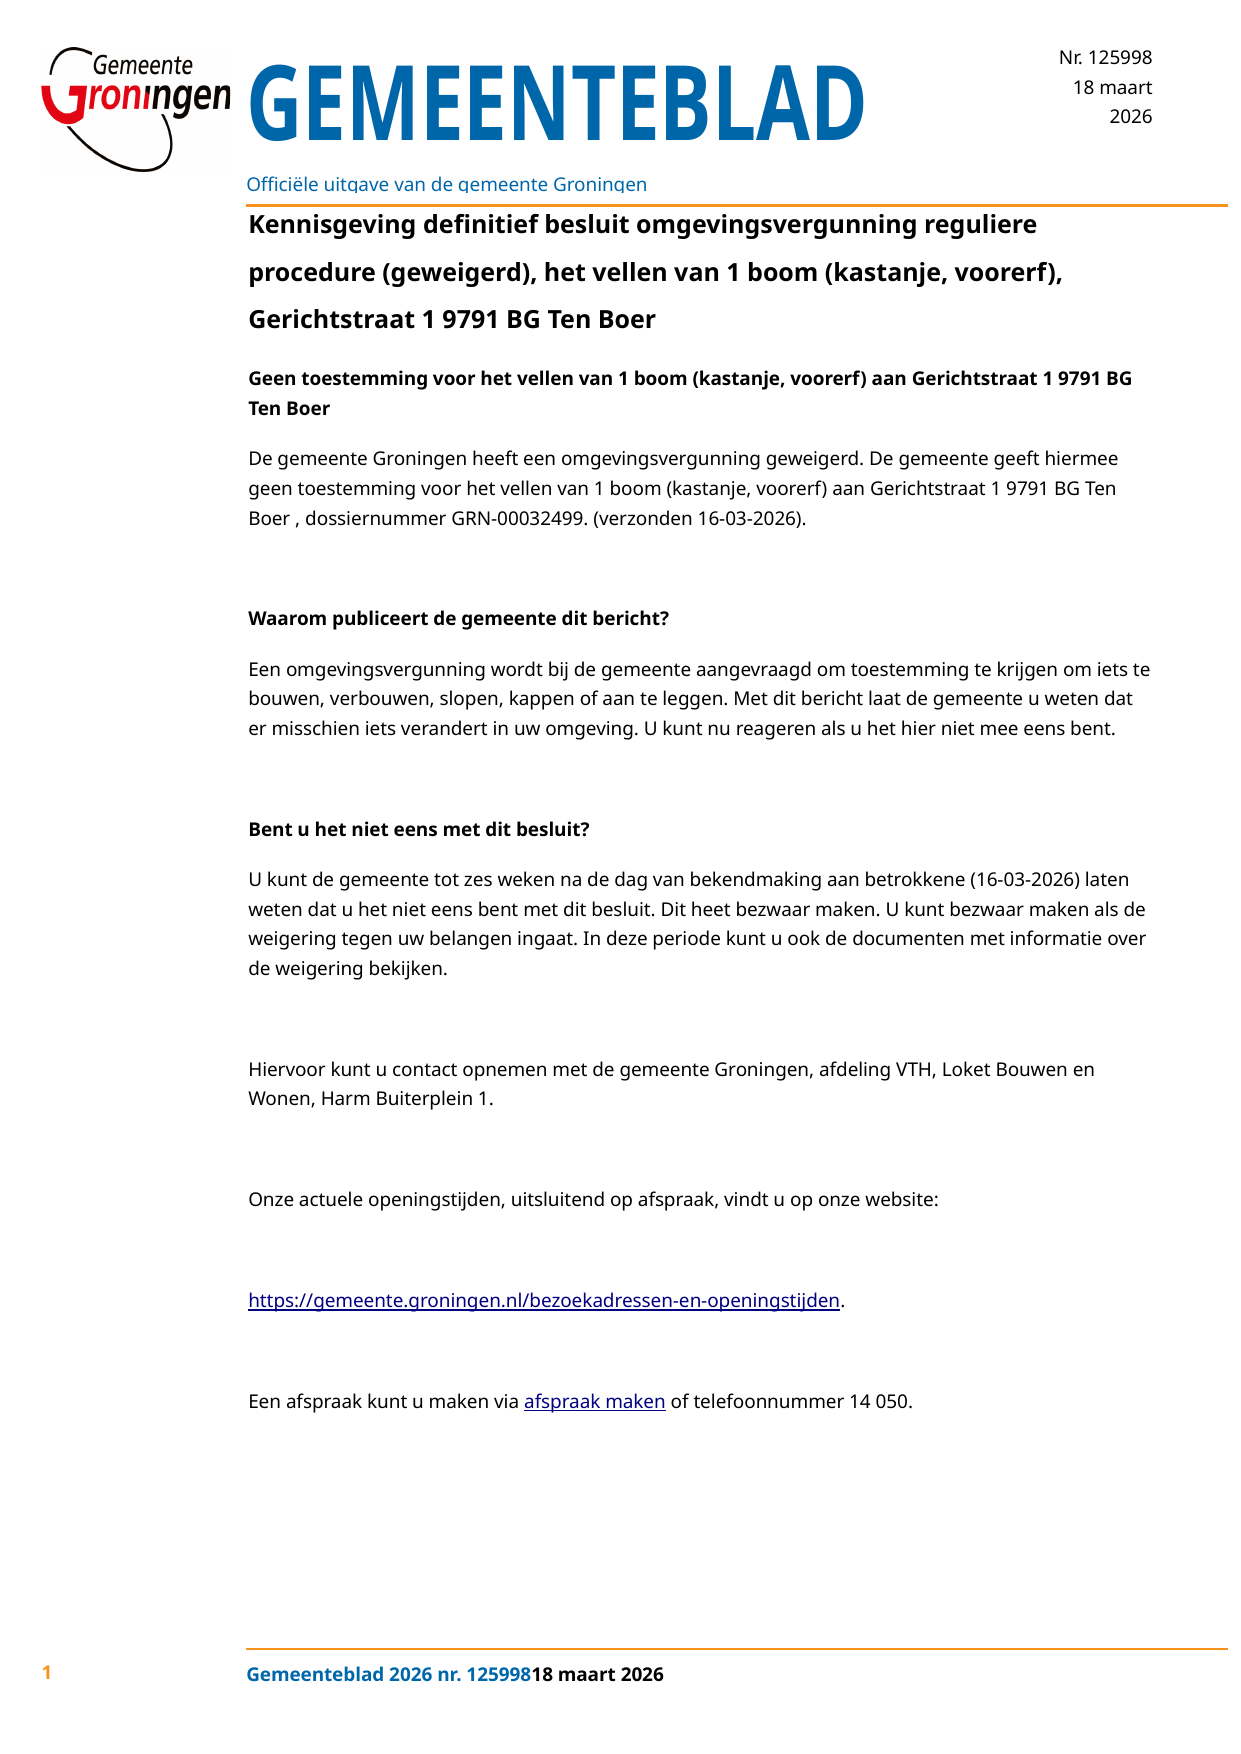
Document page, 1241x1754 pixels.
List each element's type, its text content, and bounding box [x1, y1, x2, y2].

text Geen toestemming voor het vellen van 1 boom (kastanje, voorerf) aan Gerichtstraat 1 9791 BG Ten Boer [248, 366, 1152, 421]
text Onze actuele openingstijden, uitsluitend op afspraak, vindt u op onze website: [248, 1186, 1152, 1212]
text Bent u het niet eens met dit besluit? [248, 816, 1152, 842]
text De gemeente Groningen heeft een omgevingsvergunning geweigerd. De gemeente geeft hiermee geen toestemming voor het vellen van 1 boom (kastanje, voorerf) aan Gerichtstraat 1 9791 BG Ten Boer , dossiernummer GRN-00032499. (verzonden 16-03-2026). [248, 446, 1152, 530]
text https://gemeente.groningen.nl/bezoekadressen-en-openingstijden. [248, 1287, 1152, 1313]
text Een afspraak kunt u maken via afspraak maken of telefoonnummer 14 050. [248, 1388, 1152, 1414]
text Een omgevingsvergunning wordt bij de gemeente aangevraagd om toestemming te krijgen om iets te bouwen, verbouwen, slopen, kappen of aan te leggen. Met dit bericht laat de gemeente u weten dat er misschien iets verandert in uw omgeving. U kunt nu reageren als u het hier niet mee eens bent. [248, 656, 1152, 741]
text Hiervoor kunt u contact opnemen met de gemeente Groningen, afdeling VTH, Loket Bouwen en Wonen, Harm Buiterplein 1. [248, 1056, 1152, 1111]
text U kunt de gemeente tot zes weken na de dag van bekendmaking aan betrokkene (16-03-2026) laten weten dat u het niet eens bent met dit besluit. Dit heet bezwaar maken. U kunt bezwaar maken als de weigering tegen uw belangen ingaat. In deze periode kunt u ook de documenten met informatie over de weigering bekijken. [248, 866, 1152, 981]
text Waarom publiceert de gemeente dit bericht? [248, 606, 1152, 631]
text Kennisgeving definitief besluit omgevingsvergunning reguliere procedure (geweigerd), het vellen van 1 boom (kastanje, voorerf), Gerichtstraat 1 9791 BG Ten Boer [248, 207, 1152, 336]
picture [41, 47, 231, 172]
